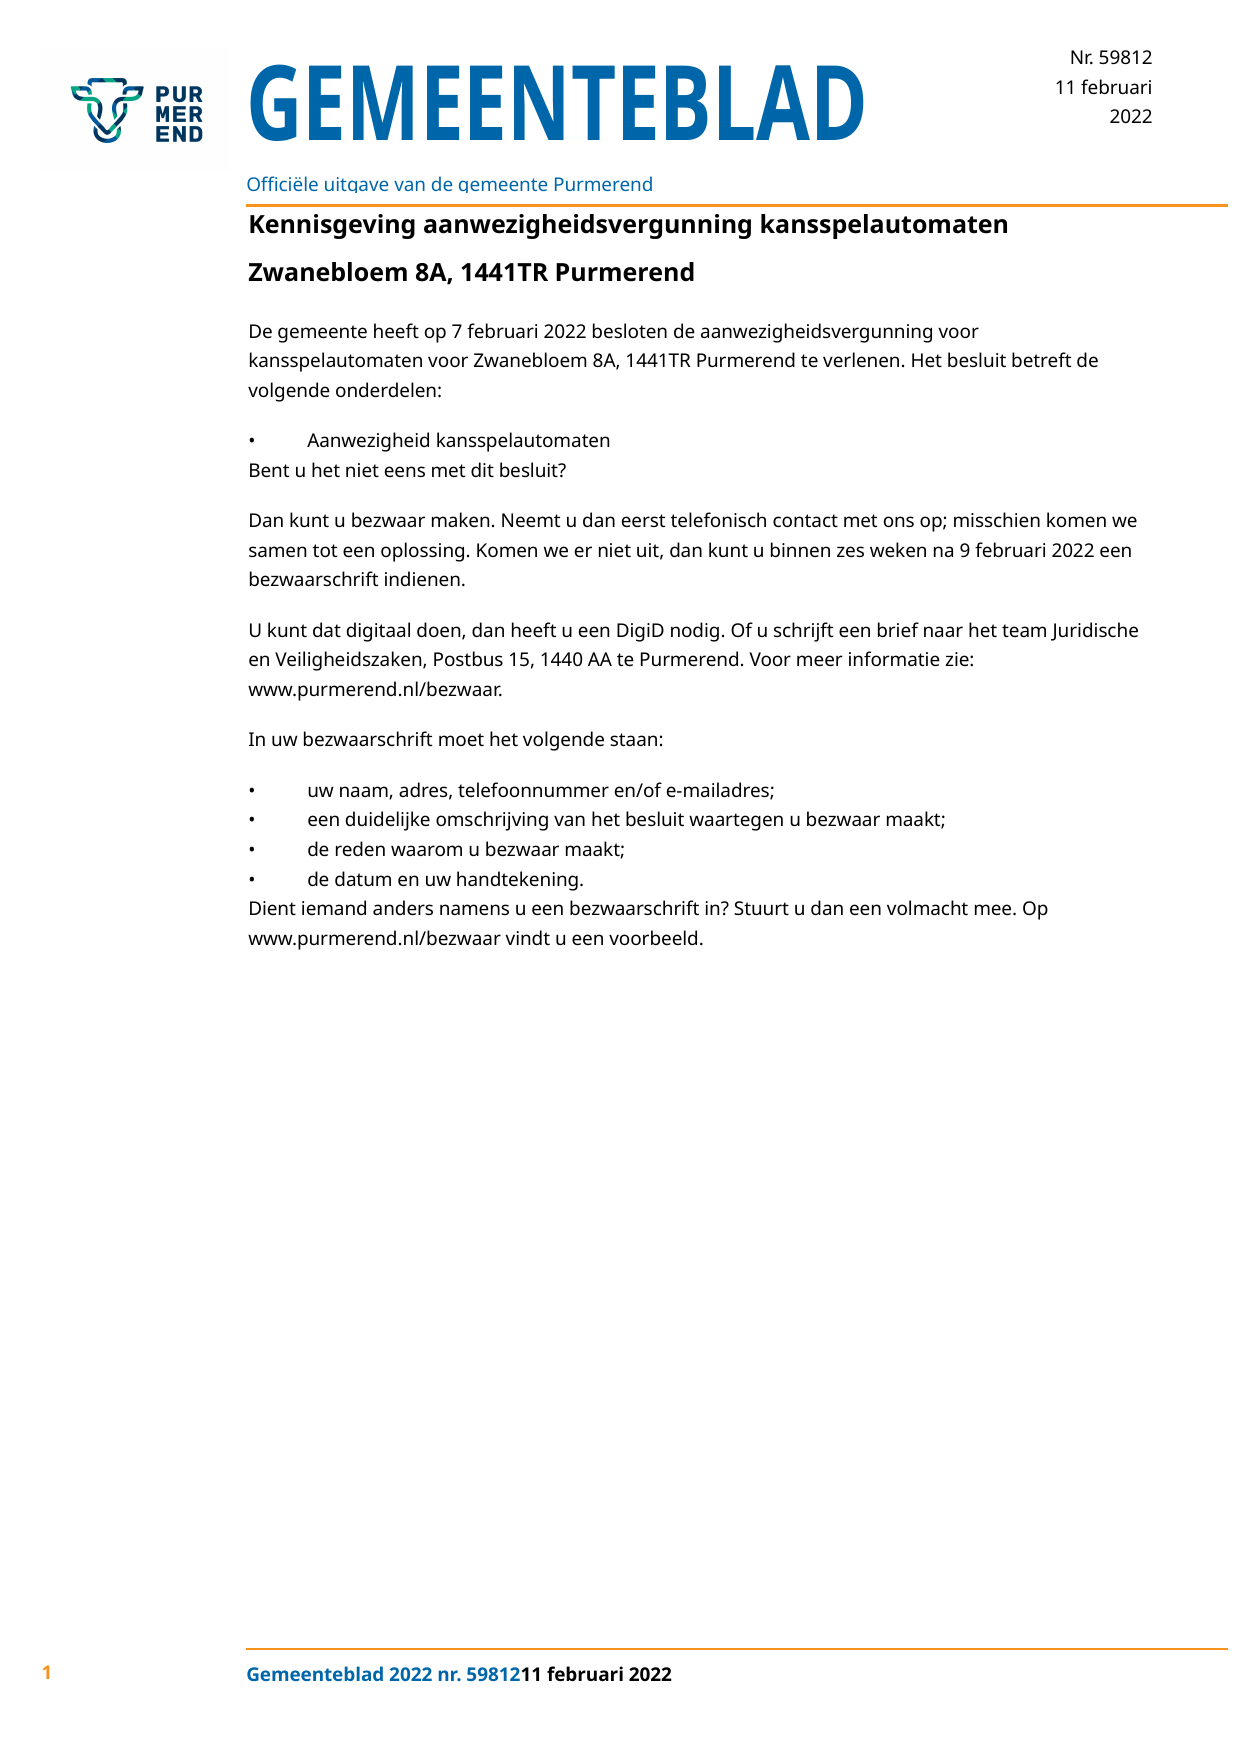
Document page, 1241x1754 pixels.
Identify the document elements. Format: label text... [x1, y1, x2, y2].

text Dan kunt u bezwaar maken. Neemt u dan eerst telefonisch contact met ons op; misschien komen we samen tot een oplossing. Komen we er niet uit, dan kunt u binnen zes weken na 9 februari 2022 een bezwaarschrift indienen. [248, 507, 1152, 592]
list een duidelijke omschrijving van het besluit waartegen u bezwaar maakt; [248, 807, 1152, 832]
list de reden waarom u bezwaar maakt; [248, 836, 1152, 862]
text Kennisgeving aanwezigheidsvergunning kansspelautomaten Zwanebloem 8A, 1441TR Purmerend [248, 207, 1152, 288]
picture [41, 47, 231, 172]
text De gemeente heeft op 7 februari 2022 besloten de aanwezigheidsvergunning voor kansspelautomaten voor Zwanebloem 8A, 1441TR Purmerend te verlenen. Het besluit betreft de volgende onderdelen: [248, 318, 1152, 403]
text Dient iemand anders namens u een bezwaarschrift in? Stuurt u dan een volmacht mee. Op www.purmerend.nl/bezwaar vindt u een voorbeeld. [248, 895, 1152, 951]
text Bent u het niet eens met dit besluit? [248, 457, 1152, 483]
list uw naam, adres, telefoonnummer en/of e-mailadres; [248, 777, 1152, 803]
list de datum en uw handtekening. [248, 866, 1152, 892]
text U kunt dat digitaal doen, dan heeft u een DigiD nodig. Of u schrijft een brief naar het team Juridische en Veiligheidszaken, Postbus 15, 1440 AA te Purmerend. Voor meer informatie zie: www.purmerend.nl/bezwaar. [248, 617, 1152, 702]
list Aanwezigheid kansspelautomaten [248, 427, 1152, 453]
text In uw bezwaarschrift moet het volgende staan: [248, 727, 1152, 752]
